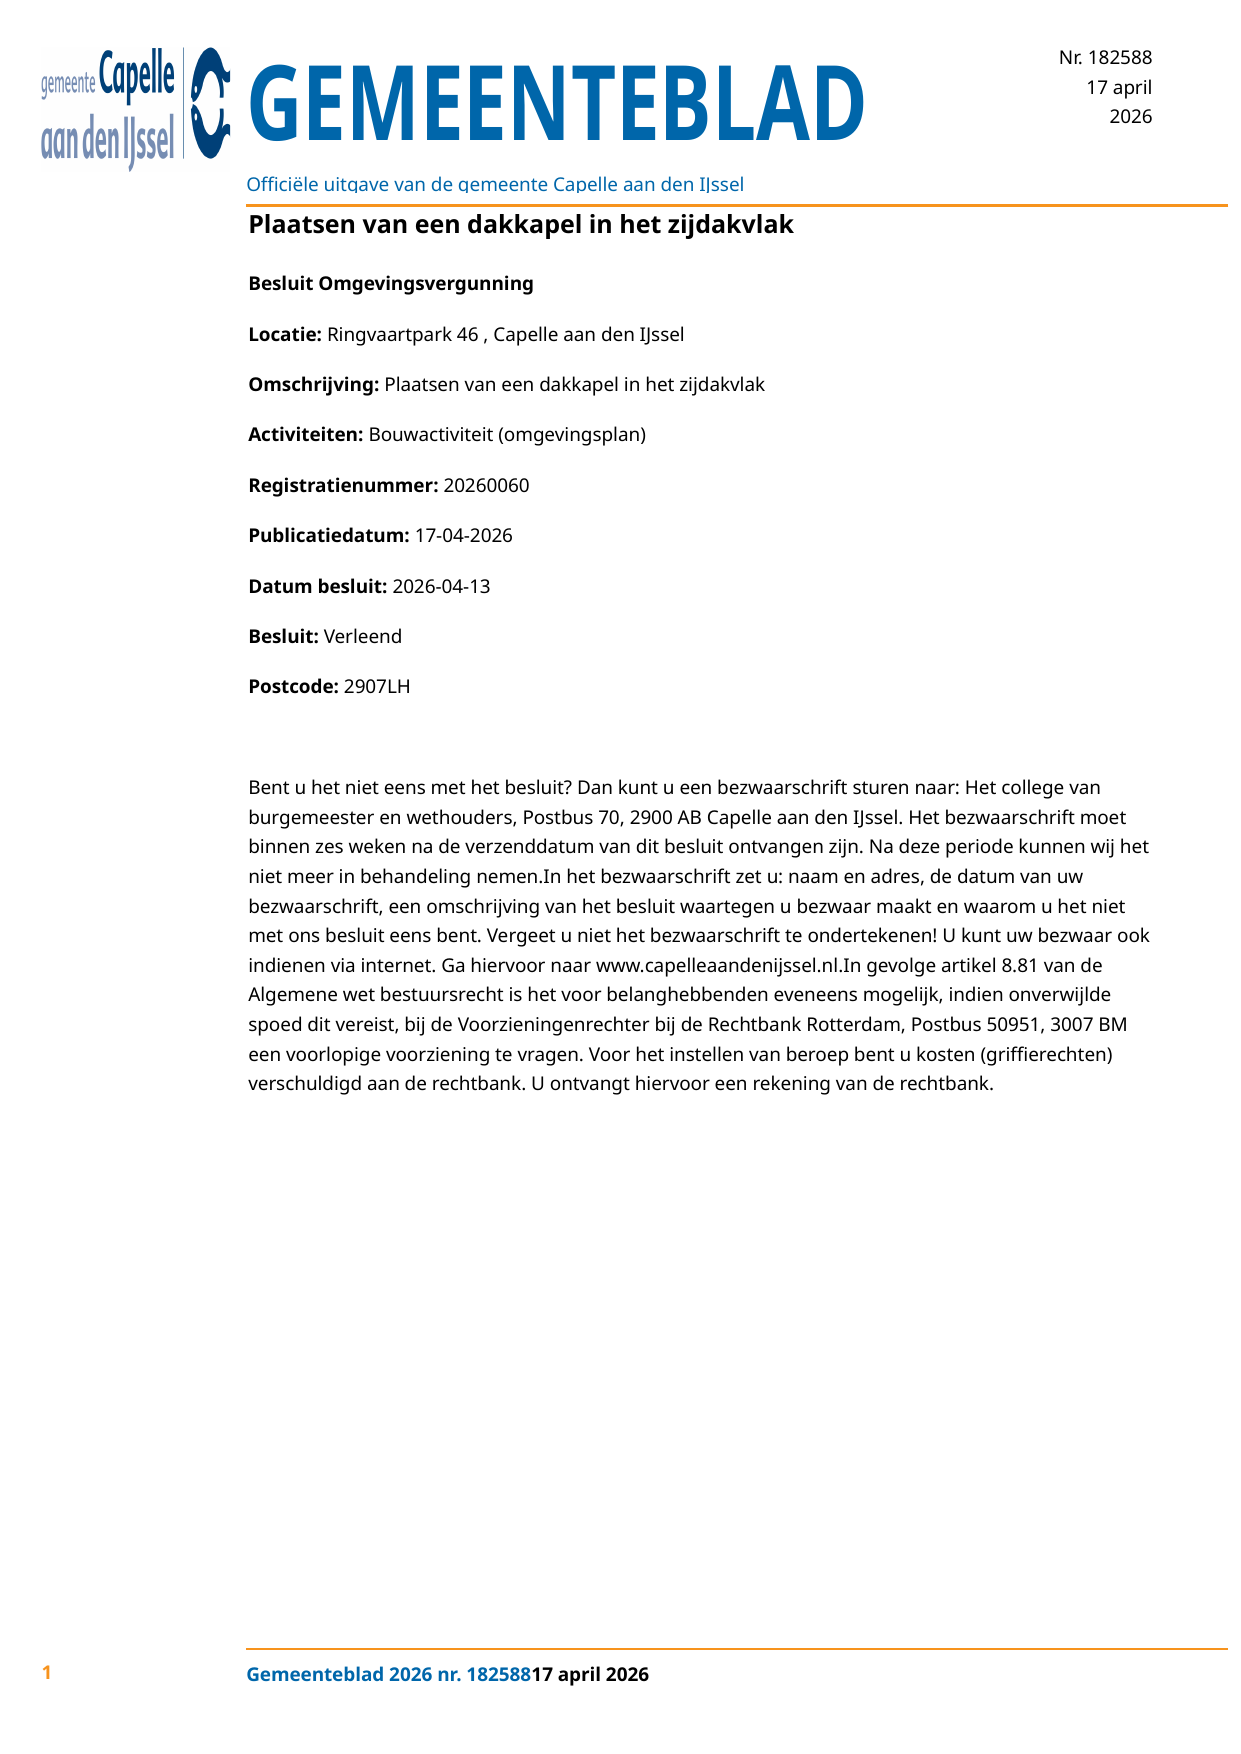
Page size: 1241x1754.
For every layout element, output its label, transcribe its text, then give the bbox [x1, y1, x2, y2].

picture [41, 47, 231, 172]
text Besluit: Verleend [248, 623, 1152, 649]
text Registratienummer: 20260060 [248, 472, 1152, 498]
text Besluit Omgevingsvergunning [248, 270, 1152, 296]
text Locatie: Ringvaartpark 46 , Capelle aan den IJssel [248, 321, 1152, 346]
text Activiteiten: Bouwactiviteit (omgevingsplan) [248, 422, 1152, 447]
text Postcode: 2907LH [248, 674, 1152, 699]
text Publicatiedatum: 17-04-2026 [248, 522, 1152, 548]
text Omschrijving: Plaatsen van een dakkapel in het zijdakvlak [248, 371, 1152, 397]
text Bent u het niet eens met het besluit? Dan kunt u een bezwaarschrift sturen naar: Het college van burgemeester en wethouders, Postbus 70, 2900 AB Capelle aan den IJssel. Het bezwaarschrift moet binnen zes weken na de verzenddatum van dit besluit ontvangen zijn. Na deze periode kunnen wij het niet meer in behandeling nemen.In het bezwaarschrift zet u: naam en adres, de datum van uw bezwaarschrift, een omschrijving van het besluit waartegen u bezwaar maakt en waarom u het niet met ons besluit eens bent. Vergeet u niet het bezwaarschrift te ondertekenen! U kunt uw bezwaar ook indienen via internet. Ga hiervoor naar www.capelleaandenijssel.nl.In gevolge artikel 8.81 van de Algemene wet bestuursrecht is het voor belanghebbenden eveneens mogelijk, indien onverwijlde spoed dit vereist, bij de Voorzieningenrechter bij de Rechtbank Rotterdam, Postbus 50951, 3007 BM een voorlopige voorziening te vragen. Voor het instellen van beroep bent u kosten (griffierechten) verschuldigd aan de rechtbank. U ontvangt hiervoor een rekening van de rechtbank. [248, 774, 1152, 1096]
text Datum besluit: 2026-04-13 [248, 573, 1152, 598]
text Plaatsen van een dakkapel in het zijdakvlak [248, 207, 1152, 241]
